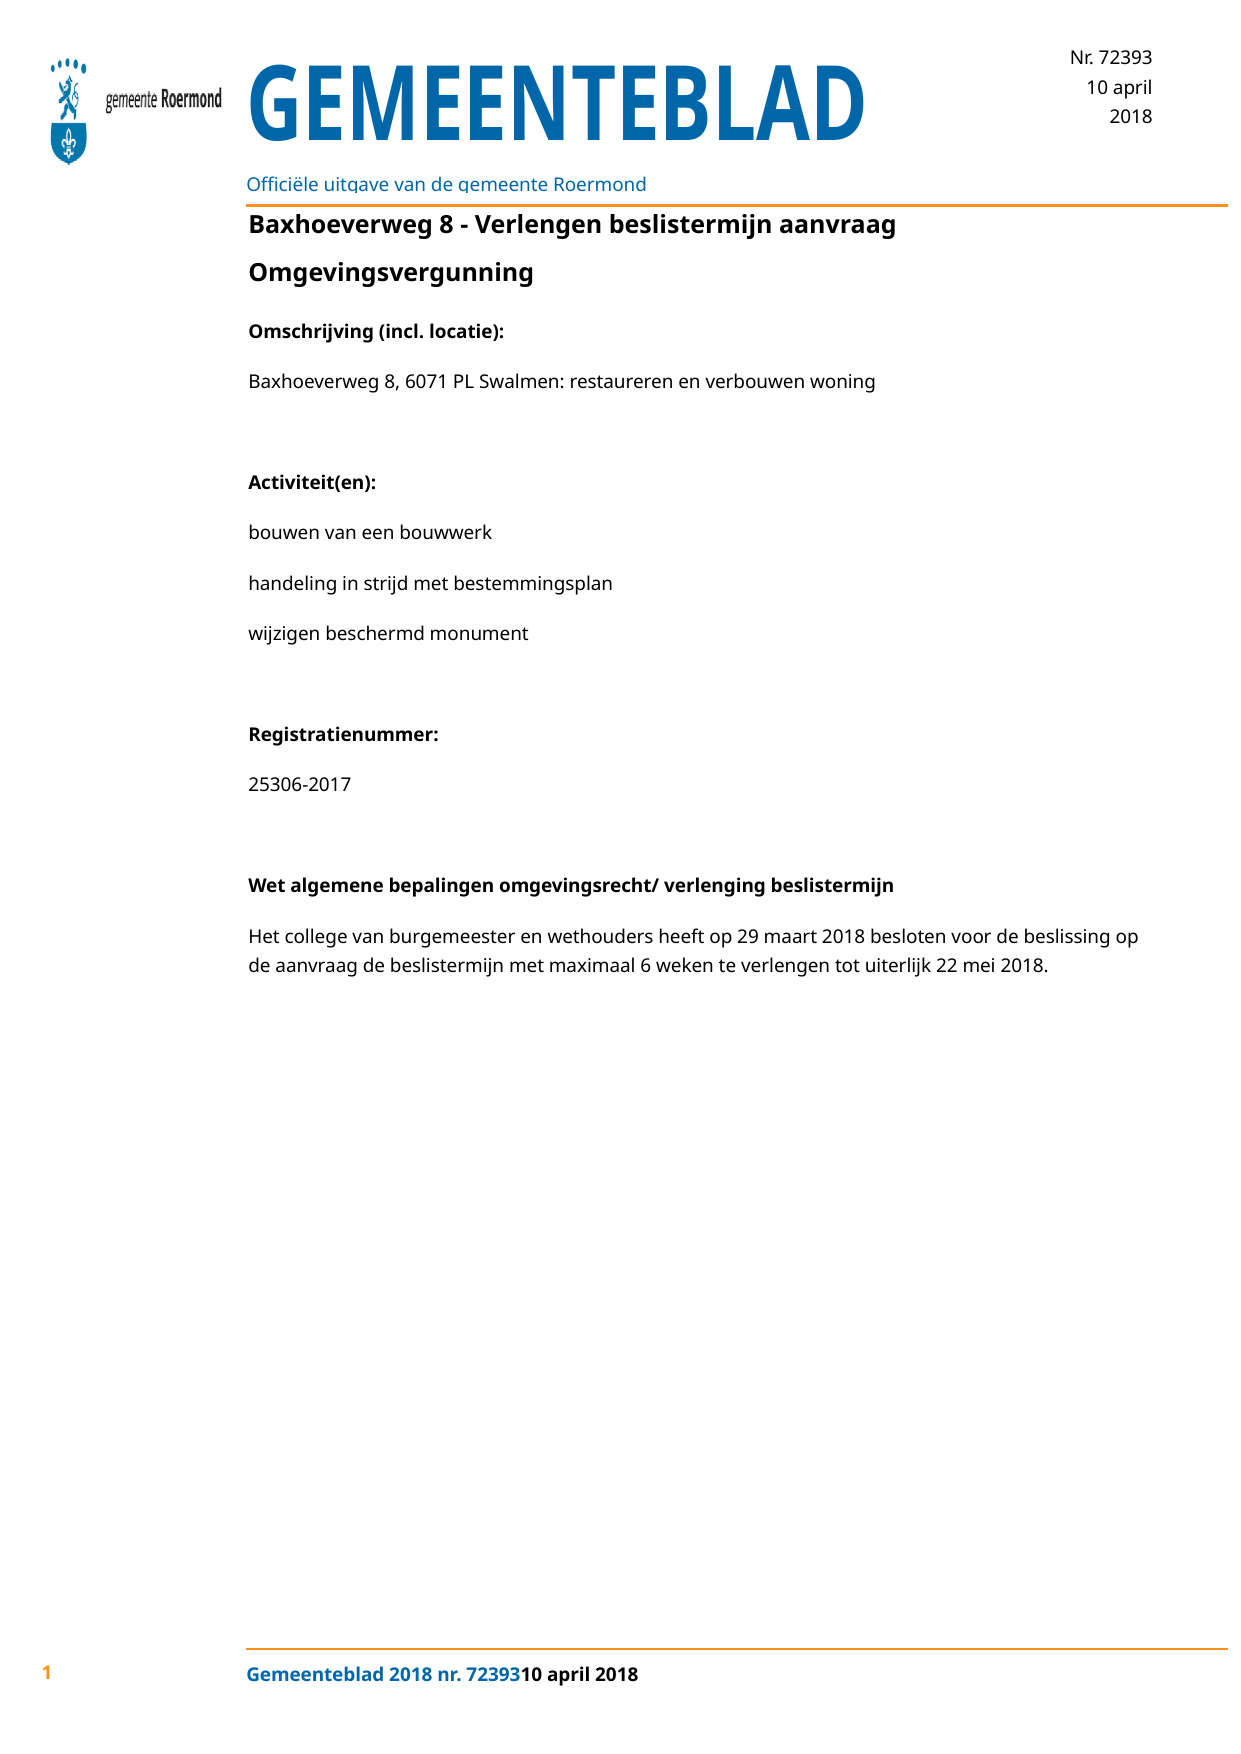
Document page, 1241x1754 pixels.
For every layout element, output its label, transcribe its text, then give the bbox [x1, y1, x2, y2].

text bouwen van een bouwwerk [248, 519, 1152, 545]
text Baxhoeverweg 8, 6071 PL Swalmen: restaureren en verbouwen woning [248, 368, 1152, 394]
picture [41, 47, 231, 172]
text 25306-2017 [248, 772, 1152, 797]
text Wet algemene bepalingen omgevingsrecht/ verlenging beslistermijn [248, 872, 1152, 898]
text Activiteit(en): [248, 469, 1152, 495]
text Omschrijving (incl. locatie): [248, 318, 1152, 344]
text Het college van burgemeester en wethouders heeft op 29 maart 2018 besloten voor de beslissing op de aanvraag de beslistermijn met maximaal 6 weken te verlengen tot uiterlijk 22 mei 2018. [248, 923, 1152, 978]
text Registratienummer: [248, 721, 1152, 747]
text handeling in strijd met bestemmingsplan [248, 570, 1152, 596]
text wijzigen beschermd monument [248, 620, 1152, 646]
text Baxhoeverweg 8 - Verlengen beslistermijn aanvraag Omgevingsvergunning [248, 207, 1152, 288]
